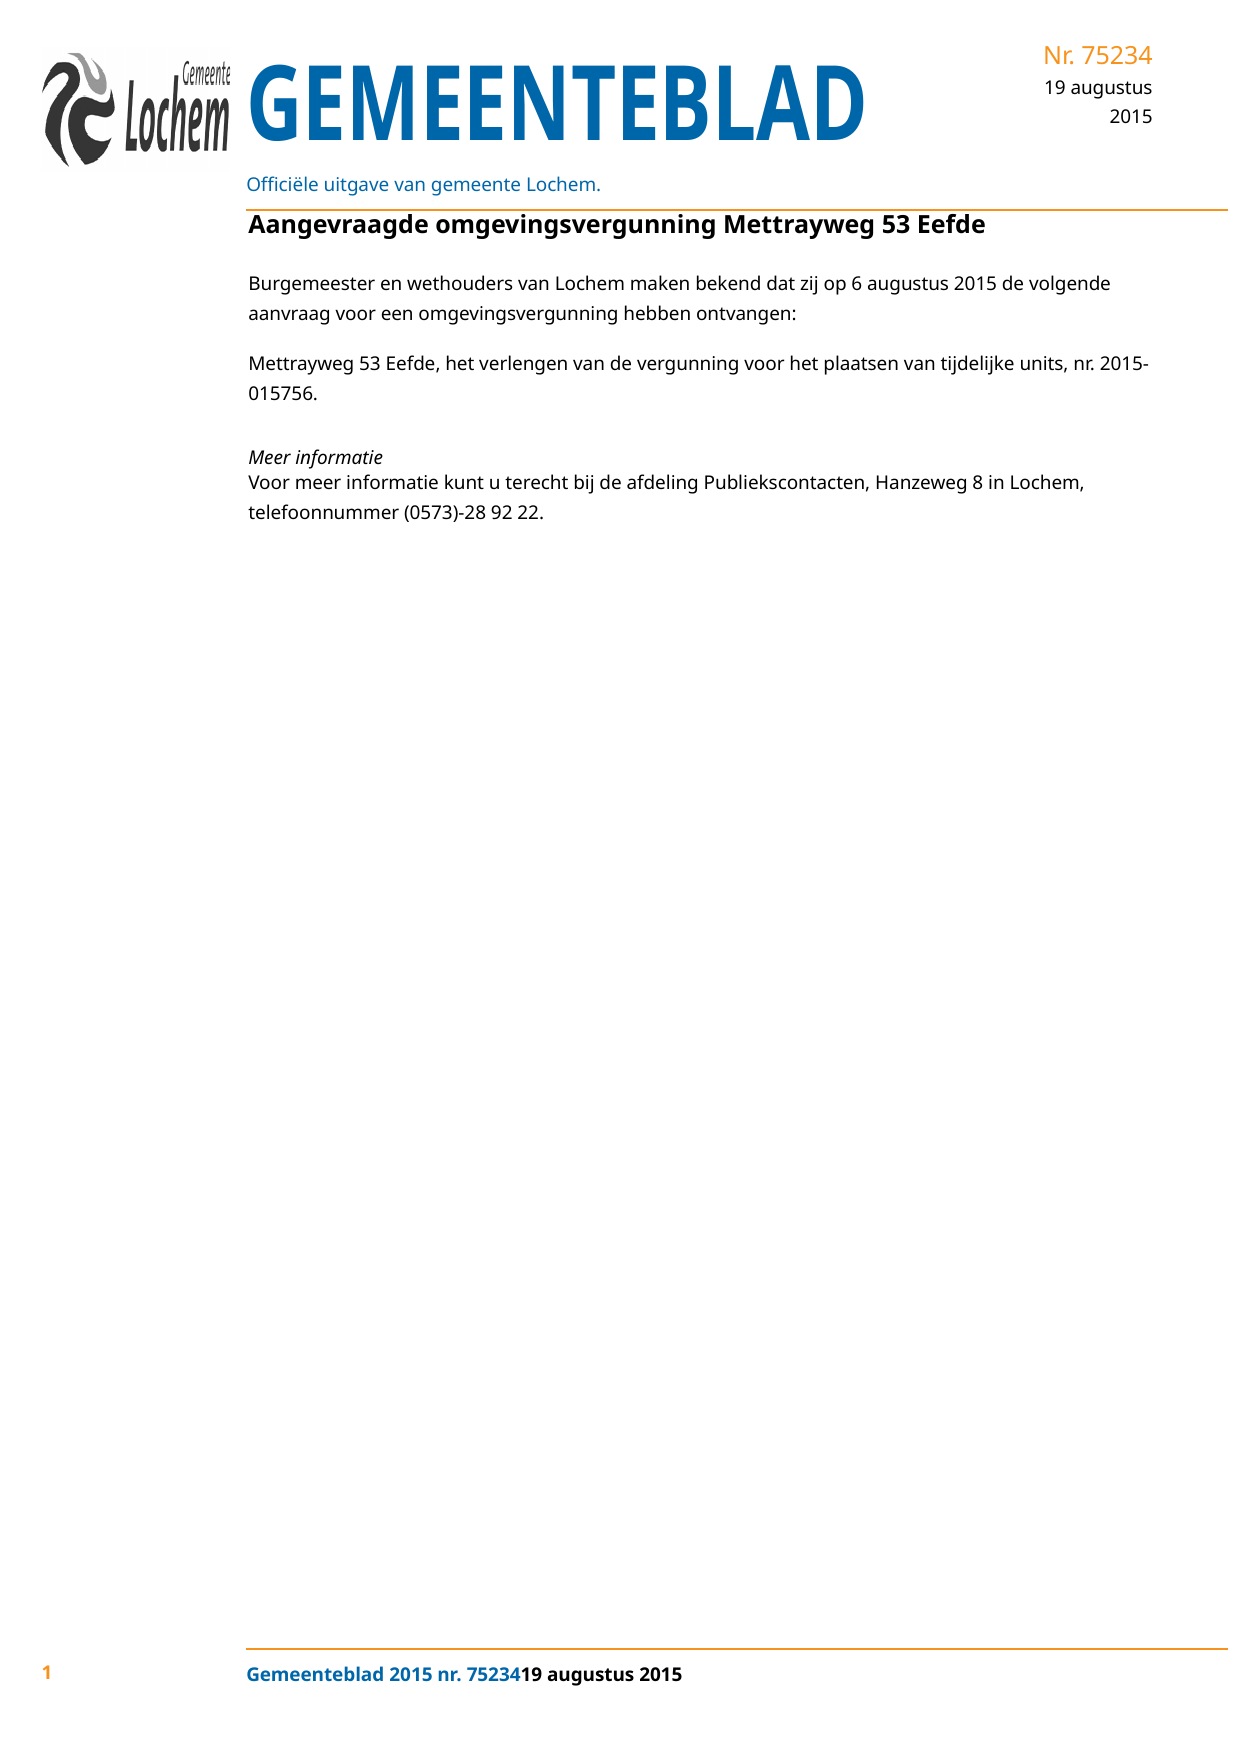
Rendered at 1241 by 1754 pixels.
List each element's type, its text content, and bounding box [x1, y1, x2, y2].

picture [41, 47, 231, 172]
text Mettrayweg 53 Eefde, het verlengen van de vergunning voor het plaatsen van tijdelijke units, nr. 2015-015756. [248, 350, 1152, 406]
text Aangevraagde omgevingsvergunning Mettrayweg 53 Eefde [248, 211, 1152, 241]
text Voor meer informatie kunt u terecht bij de afdeling Publiekscontacten, Hanzeweg 8 in Lochem, telefoonnummer (0573)-28 92 22. [248, 469, 1152, 525]
text Meer informatie [248, 444, 1152, 469]
text Burgemeester en wethouders van Lochem maken bekend dat zij op 6 augustus 2015 de volgende aanvraag voor een omgevingsvergunning hebben ontvangen: [248, 270, 1152, 326]
